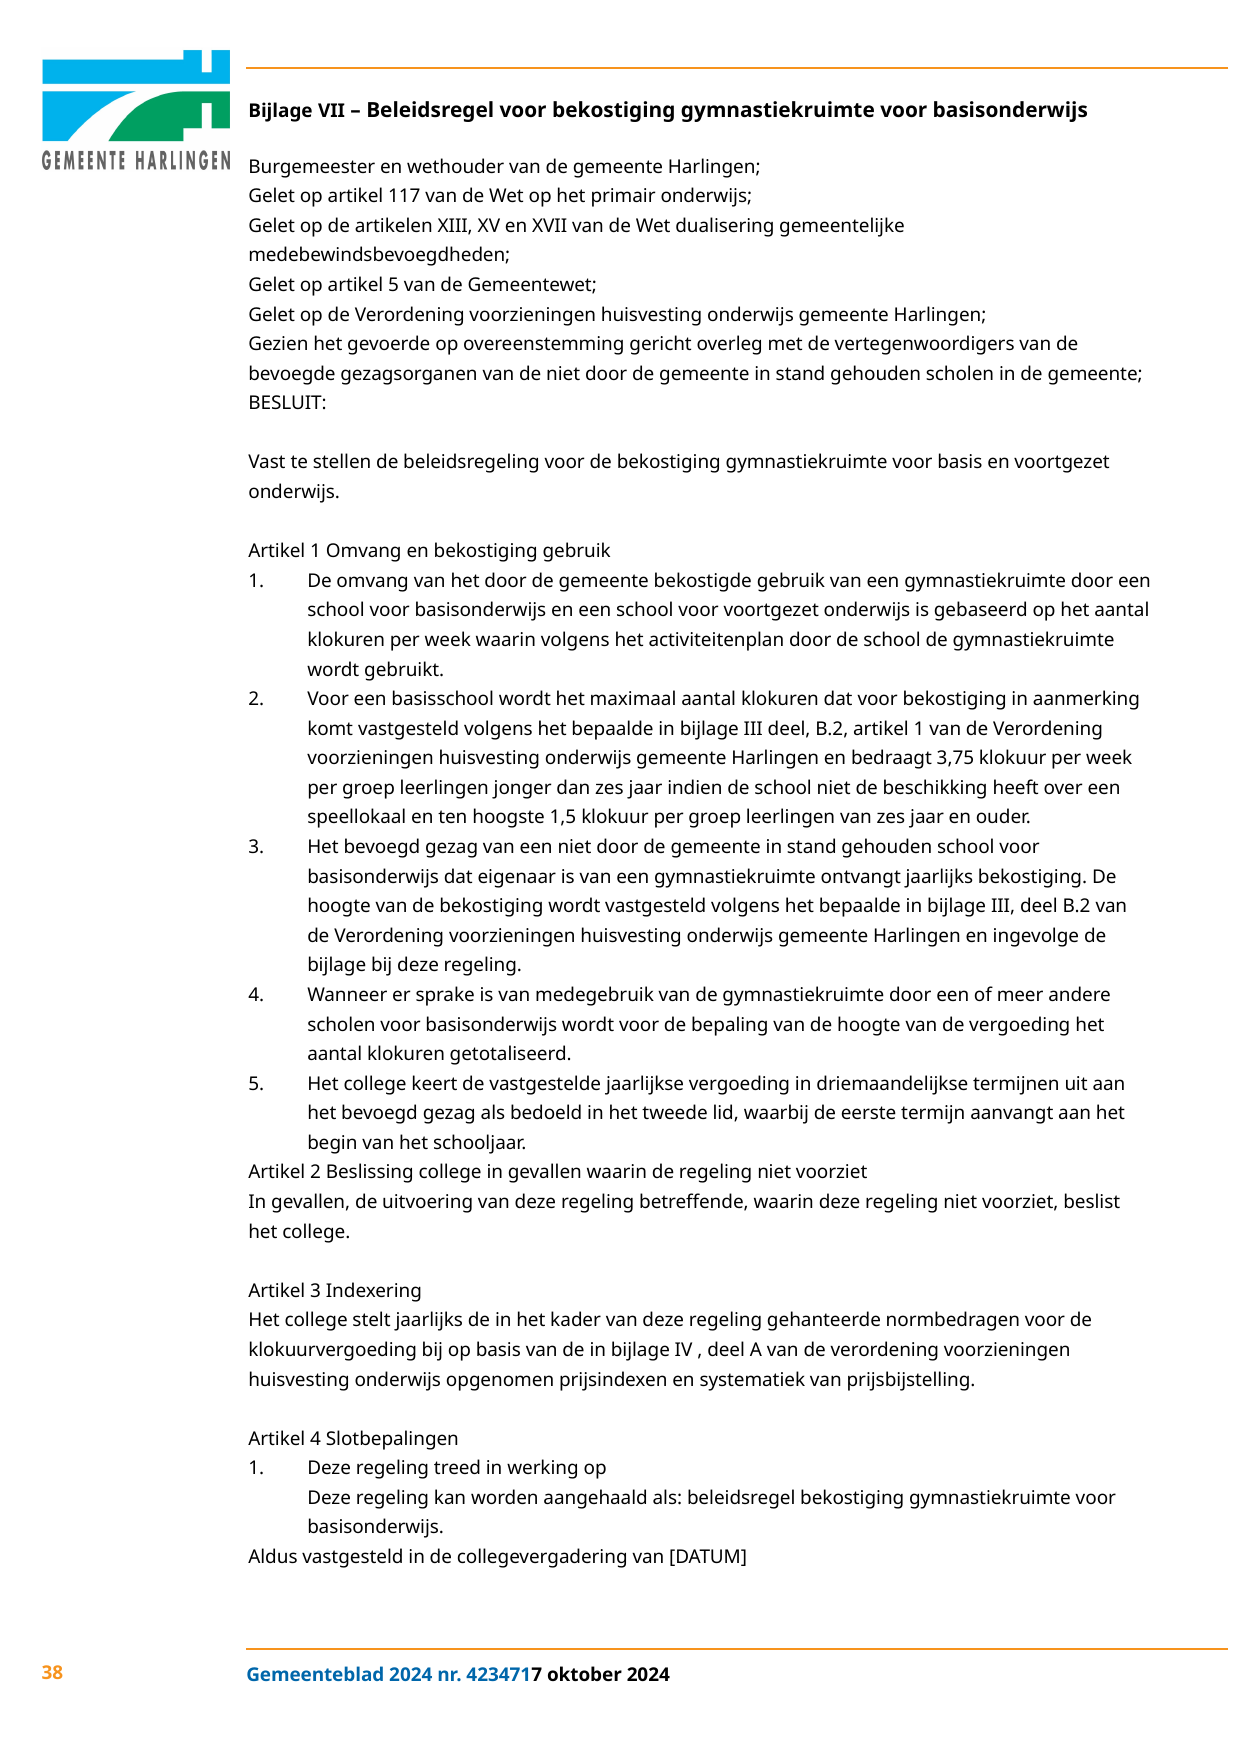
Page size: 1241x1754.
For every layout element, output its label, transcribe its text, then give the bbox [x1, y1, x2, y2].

list Deze regeling treed in werking op [248, 1454, 1152, 1480]
text Artikel 4 Slotbepalingen [248, 1425, 1152, 1451]
text Artikel 3 Indexering [248, 1277, 1152, 1303]
text Het college stelt jaarlijks de in het kader van deze regeling gehanteerde normbedragen voor de klokuurvergoeding bij op basis van de in bijlage IV , deel A van de verordening voorzieningen huisvesting onderwijs opgenomen prijsindexen en systematiek van prijsbijstelling. [248, 1307, 1152, 1392]
list Het college keert de vastgestelde jaarlijkse vergoeding in driemaandelijkse termijnen uit aan het bevoegd gezag als bedoeld in het tweede lid, waarbij de eerste termijn aanvangt aan het begin van het schooljaar. [248, 1070, 1152, 1155]
text Vast te stellen de beleidsregeling voor de bekostiging gymnastiekruimte voor basis en voortgezet onderwijs. [248, 449, 1152, 504]
text Bijlage VII – Beleidsregel voor bekostiging gymnastiekruimte voor basisonderwijs [248, 95, 1152, 123]
text Gelet op artikel 117 van de Wet op het primair onderwijs; [248, 182, 1152, 208]
list De omvang van het door de gemeente bekostigde gebruik van een gymnastiekruimte door een school voor basisonderwijs en een school voor voortgezet onderwijs is gebaseerd op het aantal klokuren per week waarin volgens het activiteitenplan door de school de gymnastiekruimte wordt gebruikt. [248, 567, 1152, 682]
text Gelet op de Verordening voorzieningen huisvesting onderwijs gemeente Harlingen; [248, 301, 1152, 327]
list Het bevoegd gezag van een niet door de gemeente in stand gehouden school voor basisonderwijs dat eigenaar is van een gymnastiekruimte ontvangt jaarlijks bekostiging. De hoogte van de bekostiging wordt vastgesteld volgens het bepaalde in bijlage III, deel B.2 van de Verordening voorzieningen huisvesting onderwijs gemeente Harlingen en ingevolge de bijlage bij deze regeling. [248, 833, 1152, 977]
list Voor een basisschool wordt het maximaal aantal klokuren dat voor bekostiging in aanmerking komt vastgesteld volgens het bepaalde in bijlage III deel, B.2, artikel 1 van de Verordening voorzieningen huisvesting onderwijs gemeente Harlingen en bedraagt 3,75 klokuur per week per groep leerlingen jonger dan zes jaar indien de school niet de beschikking heeft over een speellokaal en ten hoogste 1,5 klokuur per groep leerlingen van zes jaar en ouder. [248, 685, 1152, 829]
text Burgemeester en wethouder van de gemeente Harlingen; [248, 153, 1152, 179]
text In gevallen, de uitvoering van deze regeling betreffende, waarin deze regeling niet voorziet, beslist het college. [248, 1188, 1152, 1244]
text Gelet op artikel 5 van de Gemeentewet; [248, 271, 1152, 297]
text Aldus vastgesteld in de collegevergadering van [DATUM] [248, 1543, 1152, 1569]
text Artikel 2 Beslissing college in gevallen waarin de regeling niet voorziet [248, 1159, 1152, 1184]
text Artikel 1 Omvang en bekostiging gebruik [248, 537, 1152, 563]
list Wanneer er sprake is van medegebruik van de gymnastiekruimte door een of meer andere scholen voor basisonderwijs wordt voor de bepaling van de hoogte van de vergoeding het aantal klokuren getotaliseerd. [248, 981, 1152, 1066]
picture [41, 47, 231, 172]
text BESLUIT: [248, 389, 1152, 415]
list Deze regeling kan worden aangehaald als: beleidsregel bekostiging gymnastiekruimte voor basisonderwijs. [248, 1484, 1152, 1539]
text Gezien het gevoerde op overeenstemming gericht overleg met de vertegenwoordigers van de bevoegde gezagsorganen van de niet door de gemeente in stand gehouden scholen in de gemeente; [248, 330, 1152, 386]
text Gelet op de artikelen XIII, XV en XVII van de Wet dualisering gemeentelijke medebewindsbevoegdheden; [248, 212, 1152, 267]
